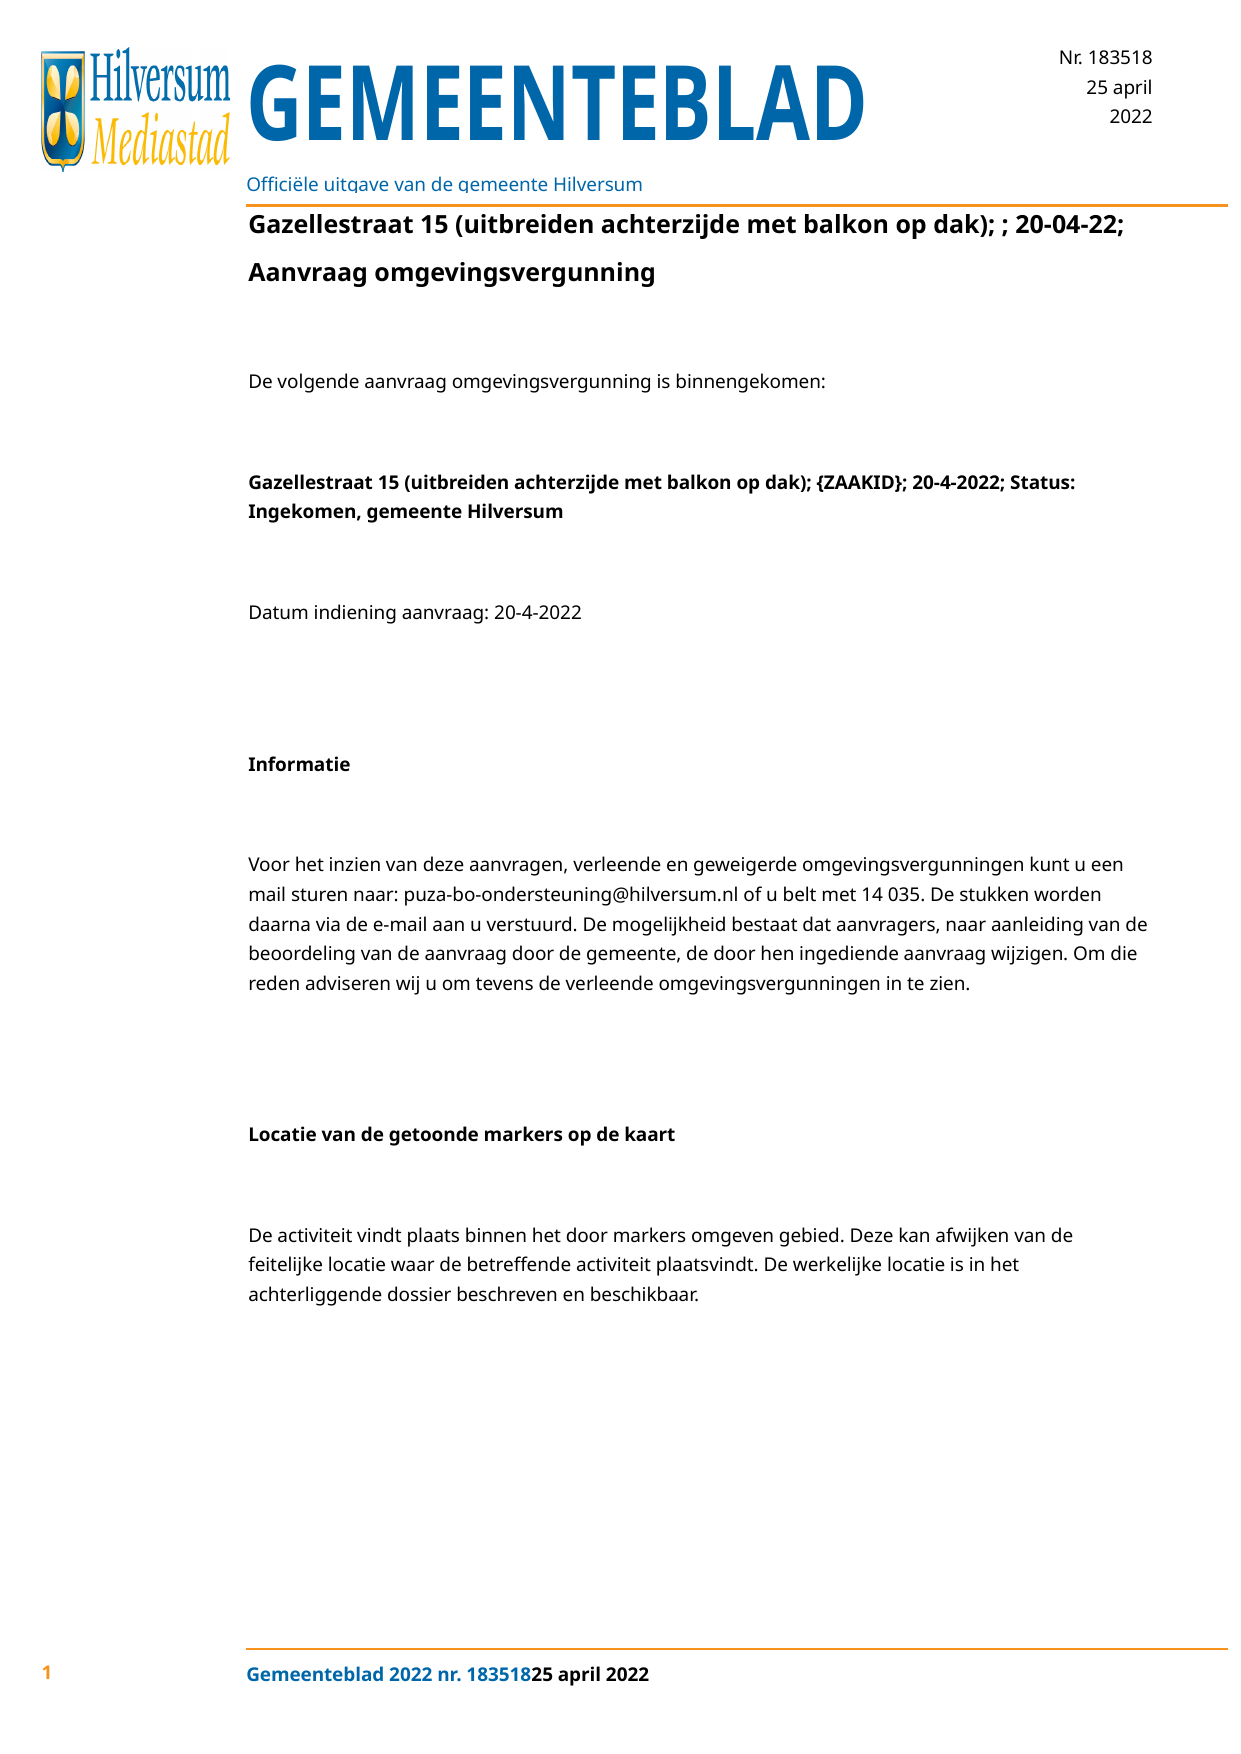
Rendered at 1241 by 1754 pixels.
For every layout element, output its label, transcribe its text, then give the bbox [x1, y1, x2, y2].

text Datum indiening aanvraag: 20-4-2022 [248, 599, 1152, 625]
text Gazellestraat 15 (uitbreiden achterzijde met balkon op dak); {ZAAKID}; 20-4-2022; Status: Ingekomen, gemeente Hilversum [248, 469, 1152, 524]
text De volgende aanvraag omgevingsvergunning is binnengekomen: [248, 368, 1152, 394]
text Locatie van de getoonde markers op de kaart [248, 1121, 1152, 1147]
text Voor het inzien van deze aanvragen, verleende en geweigerde omgevingsvergunningen kunt u een mail sturen naar: puza-bo-ondersteuning@hilversum.nl of u belt met 14 035. De stukken worden daarna via de e-mail aan u verstuurd. De mogelijkheid bestaat dat aanvragers, naar aanleiding van de beoordeling van de aanvraag door de gemeente, de door hen ingediende aanvraag wijzigen. Om die reden adviseren wij u om tevens de verleende omgevingsvergunningen in te zien. [248, 852, 1152, 996]
text De activiteit vindt plaats binnen het door markers omgeven gebied. Deze kan afwijken van de feitelijke locatie waar de betreffende activiteit plaatsvindt. De werkelijke locatie is in het achterliggende dossier beschreven en beschikbaar. [248, 1222, 1152, 1307]
text Informatie [248, 751, 1152, 777]
text Gazellestraat 15 (uitbreiden achterzijde met balkon op dak); ; 20-04-22; Aanvraag omgevingsvergunning [248, 207, 1152, 288]
picture [41, 47, 231, 172]
